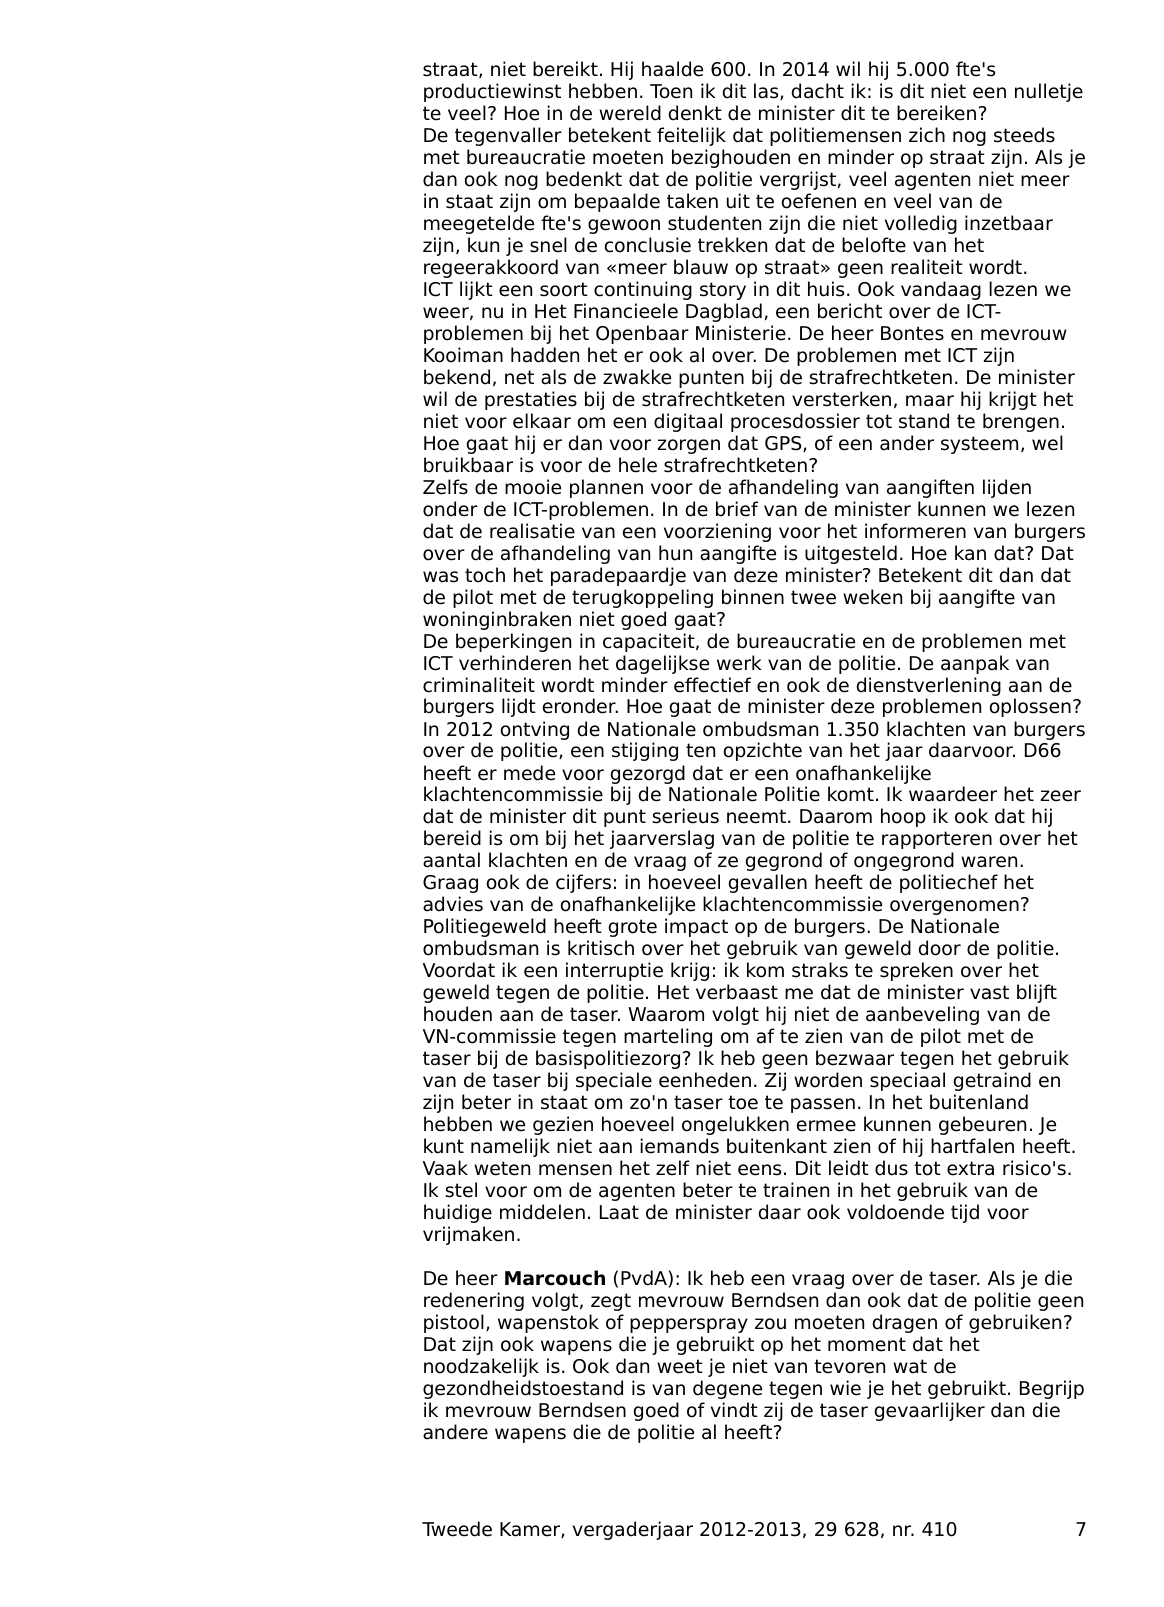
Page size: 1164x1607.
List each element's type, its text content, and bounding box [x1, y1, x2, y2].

text ICT lijkt een soort continuing story in dit huis. Ook vandaag lezen we weer, nu in Het Financieele Dagblad, een bericht over de ICT-problemen bij het Openbaar Ministerie. De heer Bontes en mevrouw Kooiman hadden het er ook al over. De problemen met ICT zijn bekend, net als de zwakke punten bij de strafrechtketen. De minister wil de prestaties bij de strafrechtketen versterken, maar hij krijgt het niet voor elkaar om een digitaal procesdossier tot stand te brengen. Hoe gaat hij er dan voor zorgen dat GPS, of een ander systeem, wel bruikbaar is voor de hele strafrechtketen? [422, 279, 1087, 477]
text De beperkingen in capaciteit, de bureaucratie en de problemen met ICT verhinderen het dagelijkse werk van de politie. De aanpak van criminaliteit wordt minder effectief en ook de dienstverlening aan de burgers lijdt eronder. Hoe gaat de minister deze problemen oplossen? [422, 631, 1087, 718]
text Zelfs de mooie plannen voor de afhandeling van aangiften lijden onder de ICT-problemen. In de brief van de minister kunnen we lezen dat de realisatie van een voorziening voor het informeren van burgers over de afhandeling van hun aangifte is uitgesteld. Hoe kan dat? Dat was toch het paradepaardje van deze minister? Betekent dit dan dat de pilot met de terugkoppeling binnen twee weken bij aangifte van woninginbraken niet goed gaat? [422, 477, 1087, 631]
text De tegenvaller betekent feitelijk dat politiemensen zich nog steeds met bureaucratie moeten bezighouden en minder op straat zijn. Als je dan ook nog bedenkt dat de politie vergrijst, veel agenten niet meer in staat zijn om bepaalde taken uit te oefenen en veel van de meegetelde fte's gewoon studenten zijn die niet volledig inzetbaar zijn, kun je snel de conclusie trekken dat de belofte van het regeerakkoord van «meer blauw op straat» geen realiteit wordt. [422, 125, 1087, 279]
text straat, niet bereikt. Hij haalde 600. In 2014 wil hij 5.000 fte's productiewinst hebben. Toen ik dit las, dacht ik: is dit niet een nulletje te veel? Hoe in de wereld denkt de minister dit te bereiken? [422, 59, 1087, 125]
text De heer Marcouch (PvdA): Ik heb een vraag over de taser. Als je die redenering volgt, zegt mevrouw Berndsen dan ook dat de politie geen pistool, wapenstok of pepperspray zou moeten dragen of gebruiken? Dat zijn ook wapens die je gebruikt op het moment dat het noodzakelijk is. Ook dan weet je niet van tevoren wat de gezondheidstoestand is van degene tegen wie je het gebruikt. Begrijp ik mevrouw Berndsen goed of vindt zij de taser gevaarlijker dan die andere wapens die de politie al heeft? [422, 1268, 1087, 1444]
text Politiegeweld heeft grote impact op de burgers. De Nationale ombudsman is kritisch over het gebruik van geweld door de politie. Voordat ik een interruptie krijg: ik kom straks te spreken over het geweld tegen de politie. Het verbaast me dat de minister vast blijft houden aan de taser. Waarom volgt hij niet de aanbeveling van de VN-commissie tegen marteling om af te zien van de pilot met de taser bij de basispolitiezorg? Ik heb geen bezwaar tegen het gebruik van de taser bij speciale eenheden. Zij worden speciaal getraind en zijn beter in staat om zo'n taser toe te passen. In het buitenland hebben we gezien hoeveel ongelukken ermee kunnen gebeuren. Je kunt namelijk niet aan iemands buitenkant zien of hij hartfalen heeft. Vaak weten mensen het zelf niet eens. Dit leidt dus tot extra risico's. Ik stel voor om de agenten beter te trainen in het gebruik van de huidige middelen. Laat de minister daar ook voldoende tijd voor vrijmaken. [422, 916, 1087, 1246]
text In 2012 ontving de Nationale ombudsman 1.350 klachten van burgers over de politie, een stijging ten opzichte van het jaar daarvoor. D66 heeft er mede voor gezorgd dat er een onafhankelijke klachtencommissie bij de Nationale Politie komt. Ik waardeer het zeer dat de minister dit punt serieus neemt. Daarom hoop ik ook dat hij bereid is om bij het jaarverslag van de politie te rapporteren over het aantal klachten en de vraag of ze gegrond of ongegrond waren. Graag ook de cijfers: in hoeveel gevallen heeft de politiechef het advies van de onafhankelijke klachtencommissie overgenomen? [422, 718, 1087, 916]
